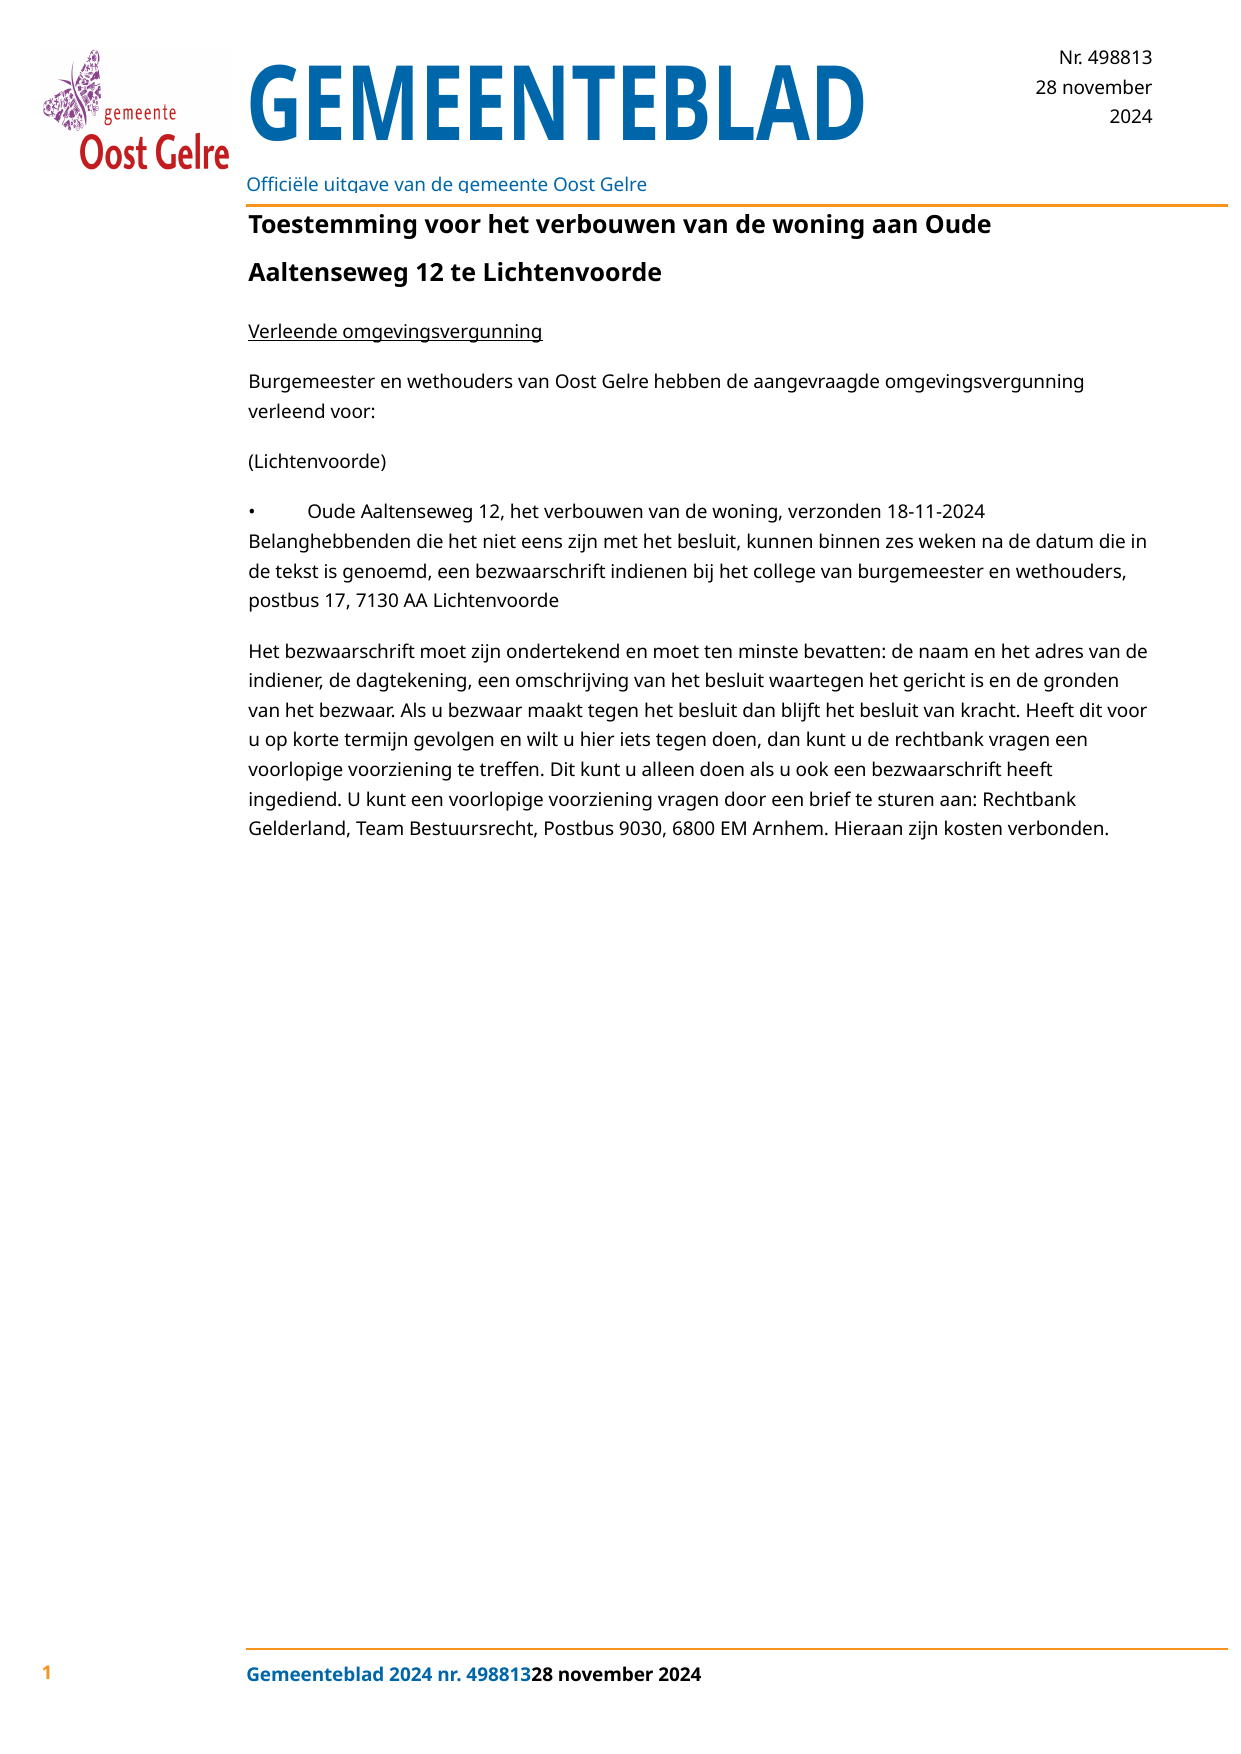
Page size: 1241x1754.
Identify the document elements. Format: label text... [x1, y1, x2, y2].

text (Lichtenvoorde) [248, 448, 1152, 474]
list Oude Aaltenseweg 12, het verbouwen van de woning, verzonden 18-11-2024 [248, 499, 1152, 524]
text Toestemming voor het verbouwen van de woning aan Oude Aaltenseweg 12 te Lichtenvoorde [248, 207, 1152, 288]
picture [41, 47, 231, 172]
text Burgemeester en wethouders van Oost Gelre hebben de aangevraagde omgevingsvergunning verleend voor: [248, 368, 1152, 424]
text Verleende omgevingsvergunning [248, 318, 1152, 344]
text Het bezwaarschrift moet zijn ondertekend en moet ten minste bevatten: de naam en het adres van de indiener, de dagtekening, een omschrijving van het besluit waartegen het gericht is en de gronden van het bezwaar. Als u bezwaar maakt tegen het besluit dan blijft het besluit van kracht. Heeft dit voor u op korte termijn gevolgen en wilt u hier iets tegen doen, dan kunt u de rechtbank vragen een voorlopige voorziening te treffen. Dit kunt u alleen doen als u ook een bezwaarschrift heeft ingediend. U kunt een voorlopige voorziening vragen door een brief te sturen aan: Rechtbank Gelderland, Team Bestuursrecht, Postbus 9030, 6800 EM Arnhem. Hieraan zijn kosten verbonden. [248, 638, 1152, 841]
text Belanghebbenden die het niet eens zijn met het besluit, kunnen binnen zes weken na de datum die in de tekst is genoemd, een bezwaarschrift indienen bij het college van burgemeester en wethouders, postbus 17, 7130 AA Lichtenvoorde [248, 528, 1152, 613]
